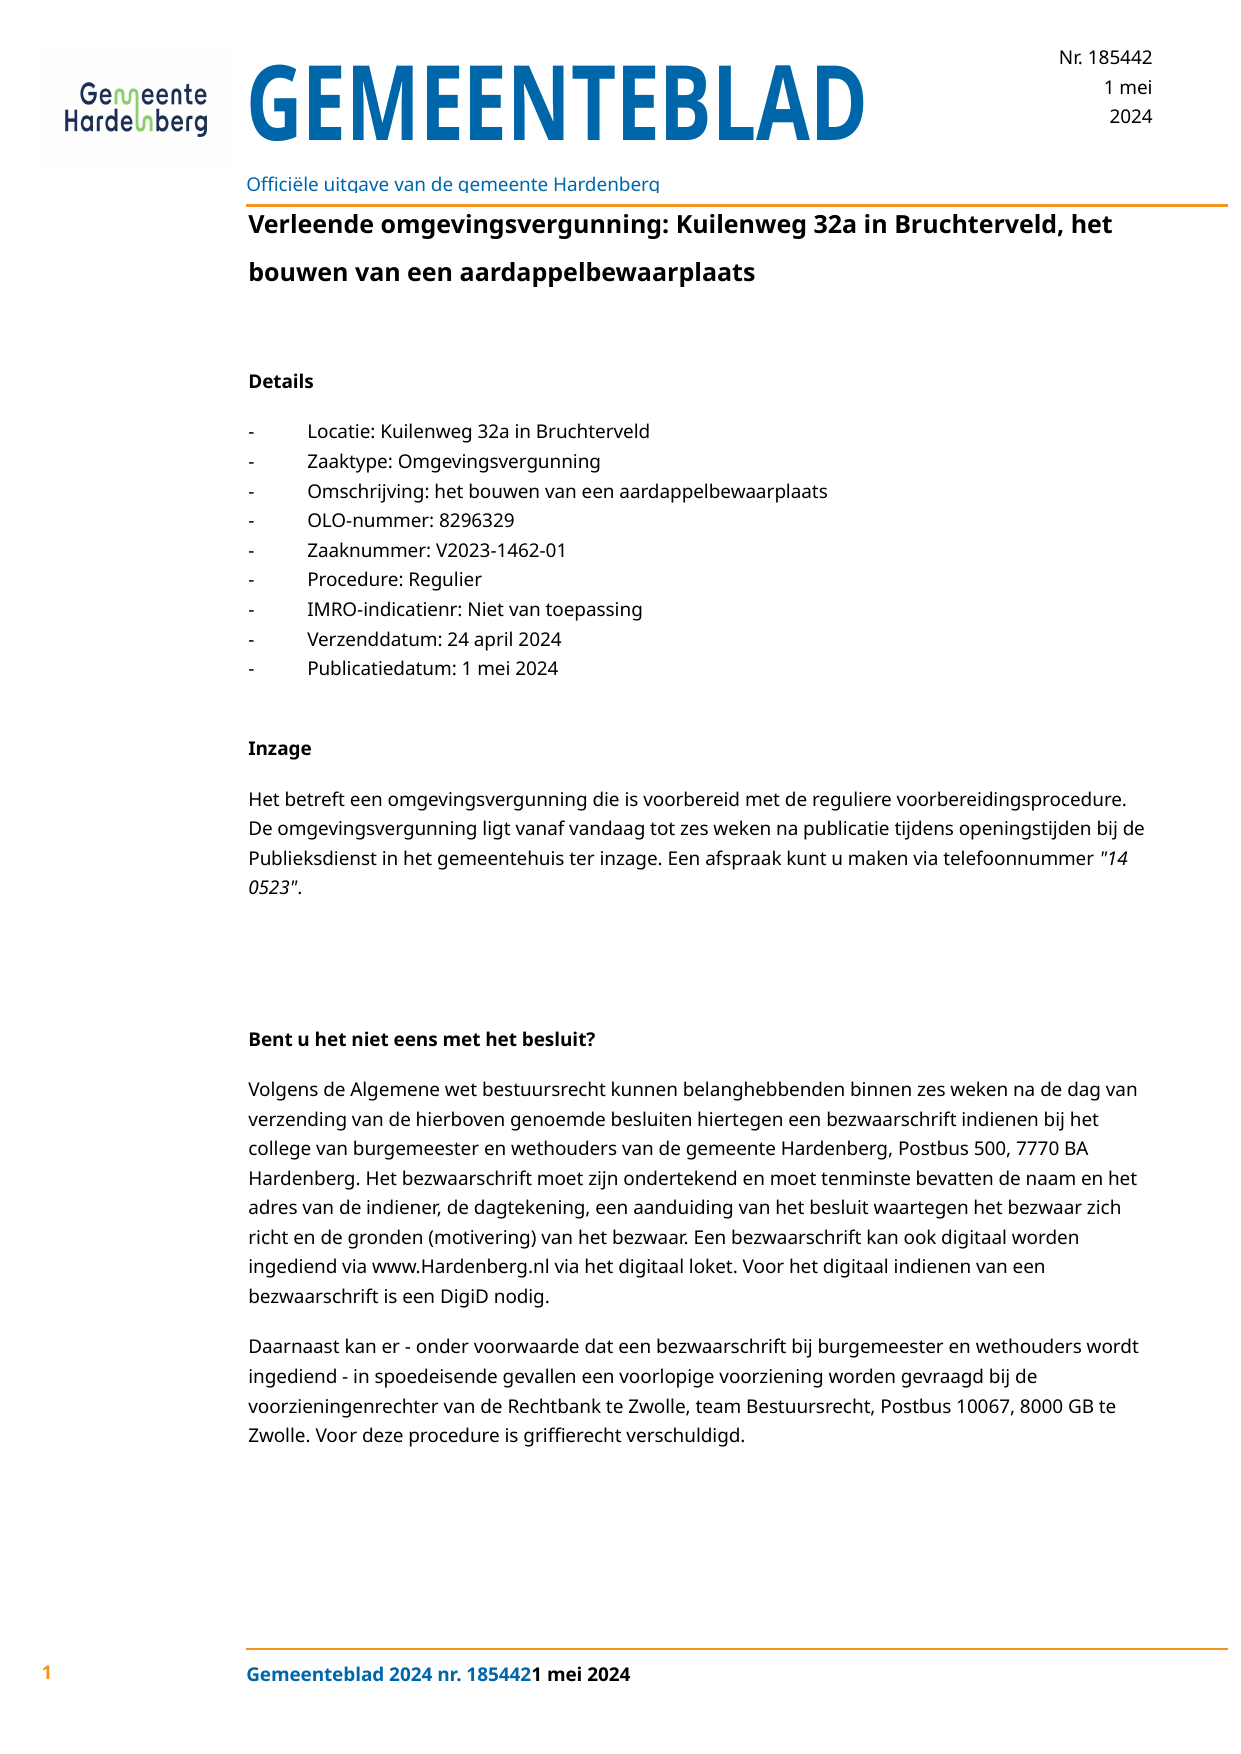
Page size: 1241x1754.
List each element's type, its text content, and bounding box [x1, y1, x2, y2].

text Bent u het niet eens met het besluit? [248, 1026, 1152, 1052]
list Verzenddatum: 24 april 2024 [248, 626, 1152, 652]
list OLO-nummer: 8296329 [248, 507, 1152, 533]
text Daarnaast kan er - onder voorwaarde dat een bezwaarschrift bij burgemeester en wethouders wordt ingediend - in spoedeisende gevallen een voorlopige voorziening worden gevraagd bij de voorzieningenrechter van de Rechtbank te Zwolle, team Bestuursrecht, Postbus 10067, 8000 GB te Zwolle. Voor deze procedure is griffierecht verschuldigd. [248, 1334, 1152, 1448]
list Zaaknummer: V2023-1462-01 [248, 537, 1152, 563]
list Publicatiedatum: 1 mei 2024 [248, 655, 1152, 681]
text Inzage [248, 735, 1152, 761]
list Omschrijving: het bouwen van een aardappelbewaarplaats [248, 478, 1152, 504]
text Het betreft een omgevingsvergunning die is voorbereid met de reguliere voorbereidingsprocedure. De omgevingsvergunning ligt vanaf vandaag tot zes weken na publicatie tijdens openingstijden bij de Publieksdienst in het gemeentehuis ter inzage. Een afspraak kunt u maken via telefoonnummer "14 0523". [248, 786, 1152, 900]
text Details [248, 368, 1152, 394]
list Locatie: Kuilenweg 32a in Bruchterveld [248, 419, 1152, 444]
text Verleende omgevingsvergunning: Kuilenweg 32a in Bruchterveld, het bouwen van een aardappelbewaarplaats [248, 207, 1152, 288]
list Zaaktype: Omgevingsvergunning [248, 448, 1152, 474]
picture [41, 47, 231, 172]
text Volgens de Algemene wet bestuursrecht kunnen belanghebbenden binnen zes weken na de dag van verzending van de hierboven genoemde besluiten hiertegen een bezwaarschrift indienen bij het college van burgemeester en wethouders van de gemeente Hardenberg, Postbus 500, 7770 BA Hardenberg. Het bezwaarschrift moet zijn ondertekend en moet tenminste bevatten de naam en het adres van de indiener, de dagtekening, een aanduiding van het besluit waartegen het bezwaar zich richt en de gronden (motivering) van het bezwaar. Een bezwaarschrift kan ook digitaal worden ingediend via www.Hardenberg.nl via het digitaal loket. Voor het digitaal indienen van een bezwaarschrift is een DigiD nodig. [248, 1076, 1152, 1309]
list Procedure: Regulier [248, 567, 1152, 592]
list IMRO-indicatienr: Niet van toepassing [248, 596, 1152, 622]
